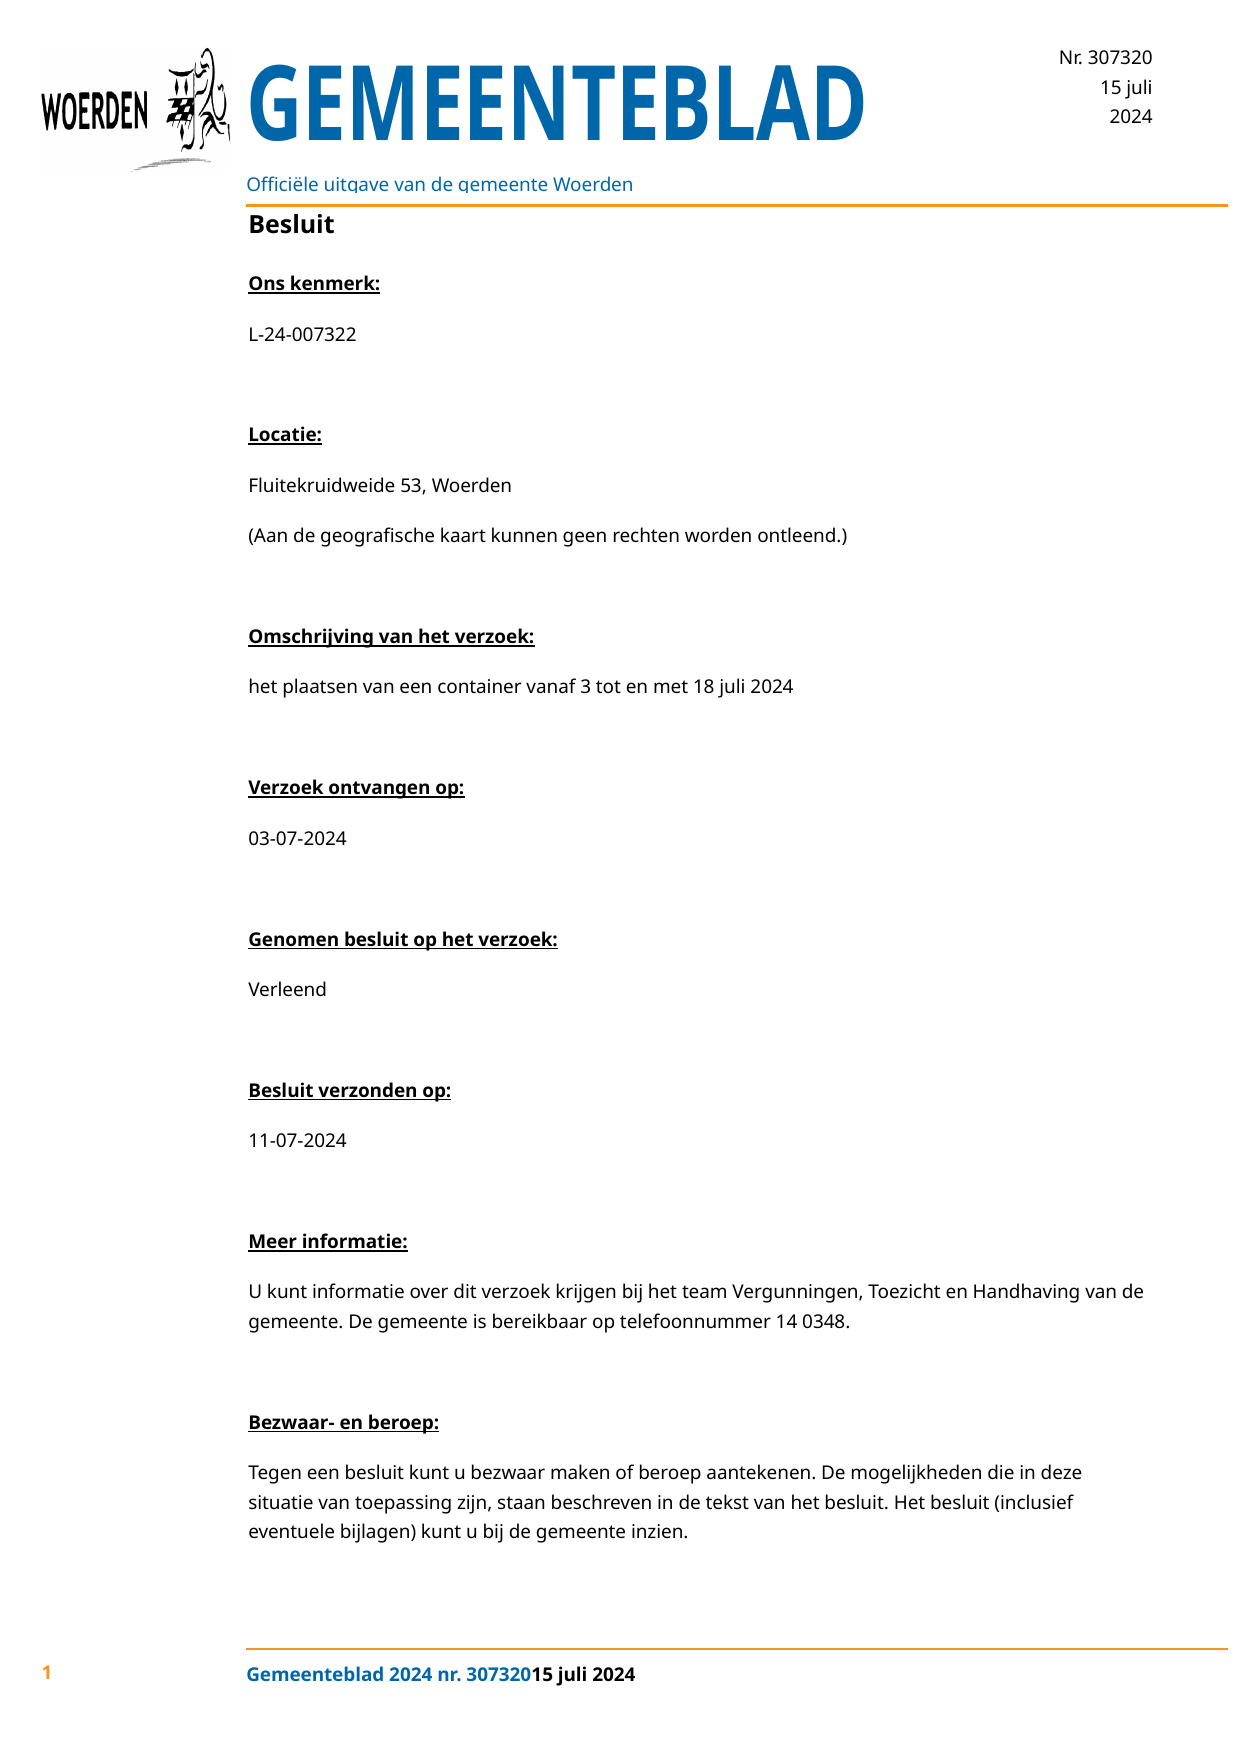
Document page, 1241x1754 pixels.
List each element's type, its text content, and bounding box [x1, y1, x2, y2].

text Besluit [248, 207, 1152, 241]
text Fluitekruidweide 53, Woerden [248, 472, 1152, 498]
text Verzoek ontvangen op: [248, 774, 1152, 800]
text U kunt informatie over dit verzoek krijgen bij het team Vergunningen, Toezicht en Handhaving van de gemeente. De gemeente is bereikbaar op telefoonnummer 14 0348. [248, 1279, 1152, 1334]
text Genomen besluit op het verzoek: [248, 926, 1152, 951]
text Locatie: [248, 422, 1152, 447]
text Omschrijving van het verzoek: [248, 623, 1152, 649]
text Tegen een besluit kunt u bezwaar maken of beroep aantekenen. De mogelijkheden die in deze situatie van toepassing zijn, staan beschreven in de tekst van het besluit. Het besluit (inclusief eventuele bijlagen) kunt u bij de gemeente inzien. [248, 1459, 1152, 1544]
text 11-07-2024 [248, 1127, 1152, 1153]
text Ons kenmerk: [248, 270, 1152, 296]
text het plaatsen van een container vanaf 3 tot en met 18 juli 2024 [248, 674, 1152, 699]
text Besluit verzonden op: [248, 1077, 1152, 1103]
picture [41, 47, 231, 172]
text (Aan de geografische kaart kunnen geen rechten worden ontleend.) [248, 522, 1152, 548]
text Bezwaar- en beroep: [248, 1409, 1152, 1435]
text Meer informatie: [248, 1228, 1152, 1254]
text Verleend [248, 976, 1152, 1002]
text 03-07-2024 [248, 825, 1152, 851]
text L-24-007322 [248, 321, 1152, 346]
